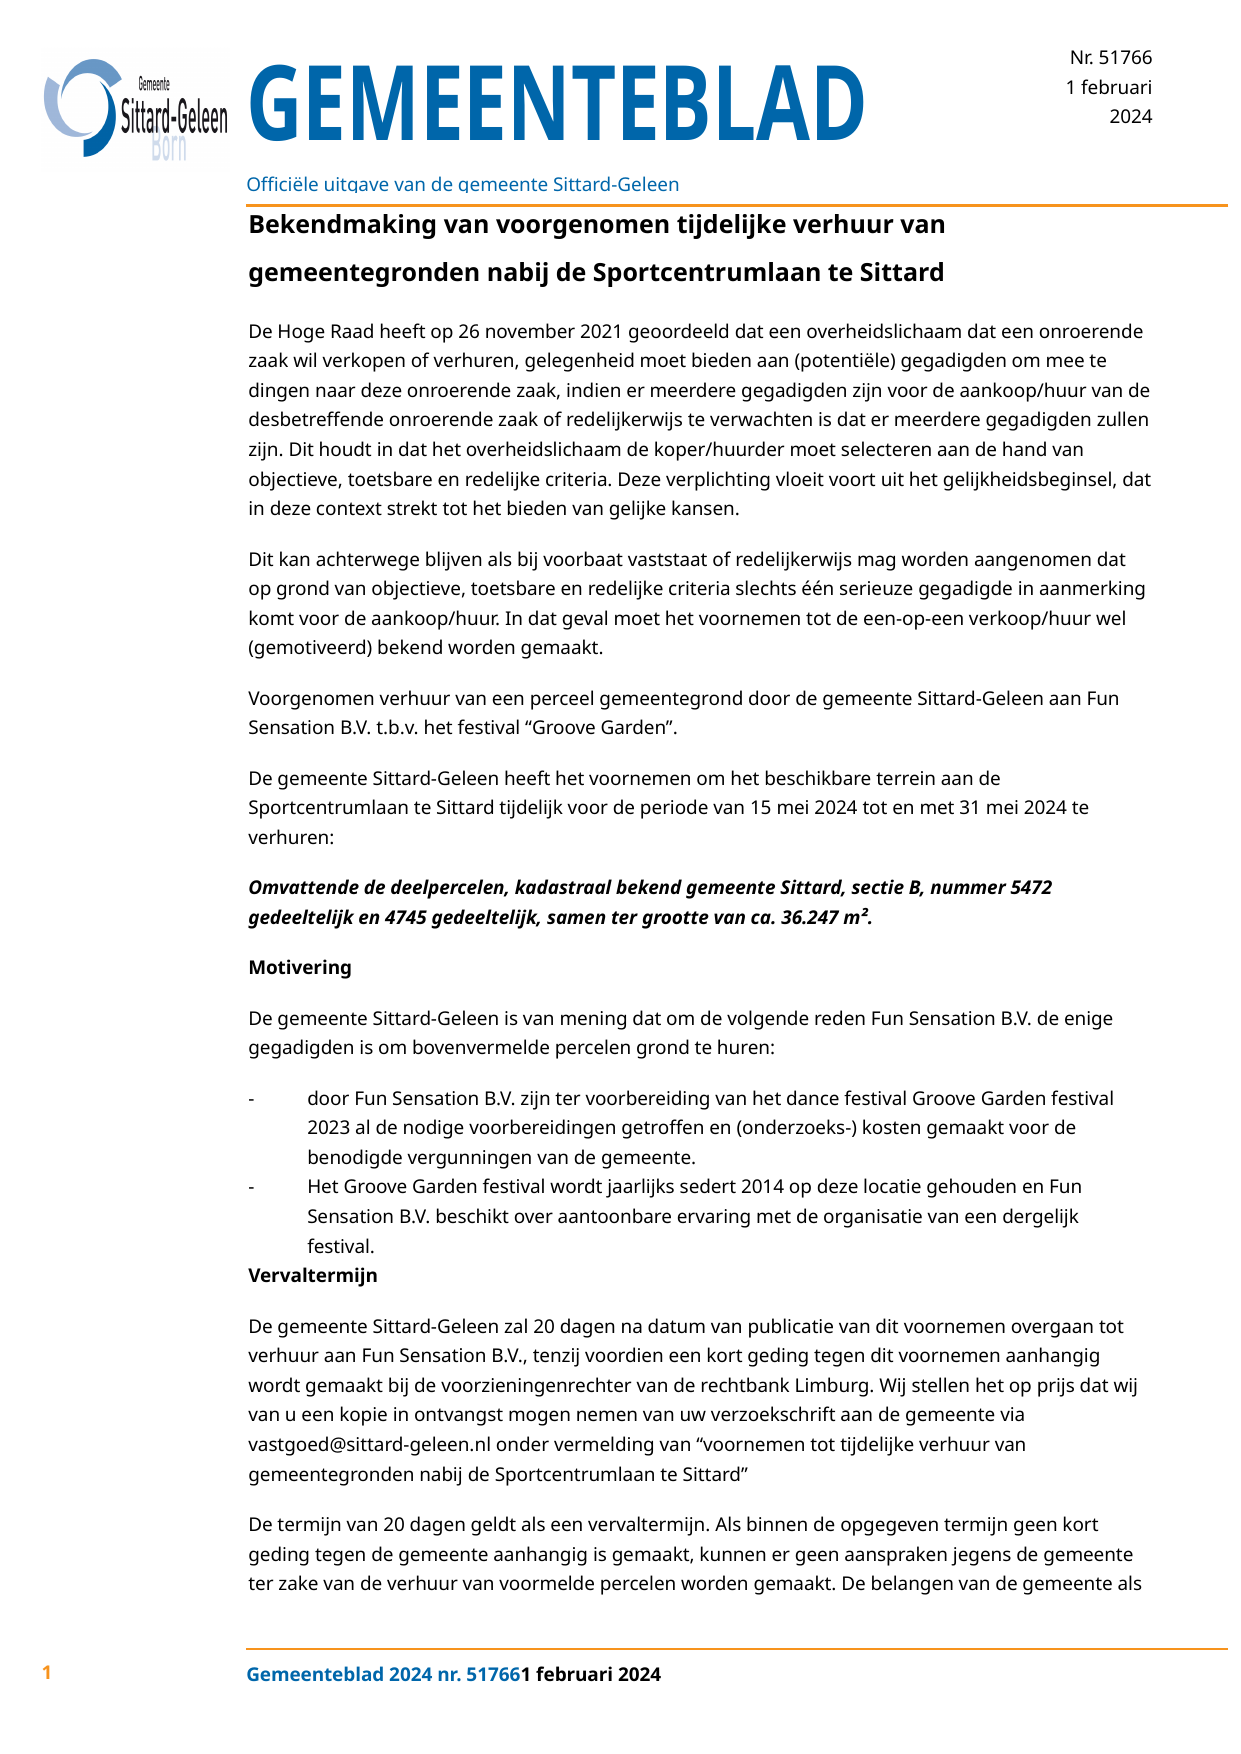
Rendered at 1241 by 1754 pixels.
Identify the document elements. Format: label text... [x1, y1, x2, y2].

text Dit kan achterwege blijven als bij voorbaat vaststaat of redelijkerwijs mag worden aangenomen dat op grond van objectieve, toetsbare en redelijke criteria slechts één serieuze gegadigde in aanmerking komt voor de aankoop/huur. In dat geval moet het voornemen tot de een-op-een verkoop/huur wel (gemotiveerd) bekend worden gemaakt. [248, 546, 1152, 660]
text Motivering [248, 954, 1152, 980]
text Voorgenomen verhuur van een perceel gemeentegrond door de gemeente Sittard-Geleen aan Fun Sensation B.V. t.b.v. het festival “Groove Garden”. [248, 685, 1152, 740]
text Vervaltermijn [248, 1262, 1152, 1288]
text Omvattende de deelpercelen, kadastraal bekend gemeente Sittard, sectie B, nummer 5472 gedeeltelijk en 4745 gedeeltelijk, samen ter grootte van ca. 36.247 m². [248, 874, 1152, 930]
list door Fun Sensation B.V. zijn ter voorbereiding van het dance festival Groove Garden festival 2023 al de nodige voorbereidingen getroffen en (onderzoeks-) kosten gemaakt voor de benodigde vergunningen van de gemeente. [248, 1085, 1152, 1170]
text De gemeente Sittard-Geleen is van mening dat om de volgende reden Fun Sensation B.V. de enige gegadigden is om bovenvermelde percelen grond te huren: [248, 1005, 1152, 1060]
picture [41, 47, 231, 172]
text De termijn van 20 dagen geldt als een vervaltermijn. Als binnen de opgegeven termijn geen kort geding tegen de gemeente aanhangig is gemaakt, kunnen er geen aanspraken jegens de gemeente ter zake van de verhuur van voormelde percelen worden gemaakt. De belangen van de gemeente als [248, 1511, 1152, 1596]
text De gemeente Sittard-Geleen zal 20 dagen na datum van publicatie van dit voornemen overgaan tot verhuur aan Fun Sensation B.V., tenzij voordien een kort geding tegen dit voornemen aanhangig wordt gemaakt bij de voorzieningenrechter van de rechtbank Limburg. Wij stellen het op prijs dat wij van u een kopie in ontvangst mogen nemen van uw verzoekschrift aan de gemeente via vastgoed@sittard-geleen.nl onder vermelding van “voornemen tot tijdelijke verhuur van gemeentegronden nabij de Sportcentrumlaan te Sittard” [248, 1313, 1152, 1487]
text De gemeente Sittard-Geleen heeft het voornemen om het beschikbare terrein aan de Sportcentrumlaan te Sittard tijdelijk voor de periode van 15 mei 2024 tot en met 31 mei 2024 te verhuren: [248, 765, 1152, 850]
text De Hoge Raad heeft op 26 november 2021 geoordeeld dat een overheidslichaam dat een onroerende zaak wil verkopen of verhuren, gelegenheid moet bieden aan (potentiële) gegadigden om mee te dingen naar deze onroerende zaak, indien er meerdere gegadigden zijn voor de aankoop/huur van de desbetreffende onroerende zaak of redelijkerwijs te verwachten is dat er meerdere gegadigden zullen zijn. Dit houdt in dat het overheidslichaam de koper/huurder moet selecteren aan de hand van objectieve, toetsbare en redelijke criteria. Deze verplichting vloeit voort uit het gelijkheidsbeginsel, dat in deze context strekt tot het bieden van gelijke kansen. [248, 318, 1152, 521]
text Bekendmaking van voorgenomen tijdelijke verhuur van gemeentegronden nabij de Sportcentrumlaan te Sittard [248, 207, 1152, 288]
list Het Groove Garden festival wordt jaarlijks sedert 2014 op deze locatie gehouden en Fun Sensation B.V. beschikt over aantoonbare ervaring met de organisatie van een dergelijk festival. [248, 1174, 1152, 1259]
